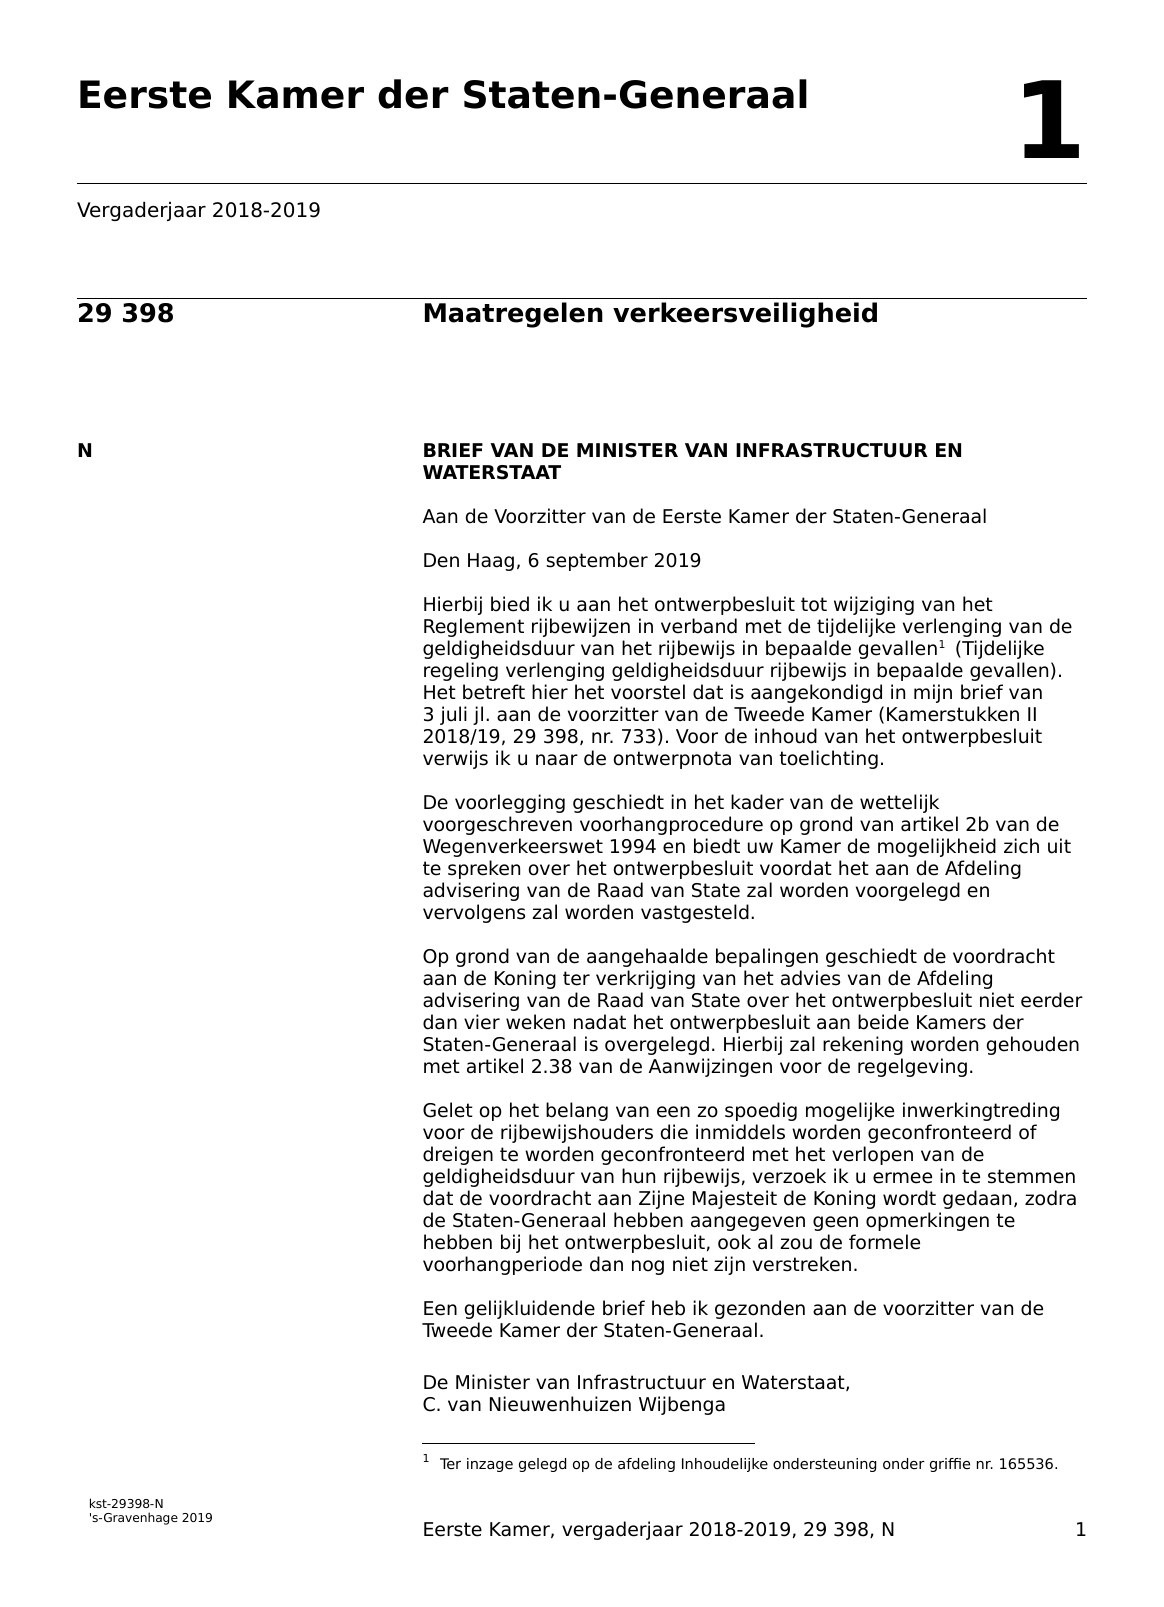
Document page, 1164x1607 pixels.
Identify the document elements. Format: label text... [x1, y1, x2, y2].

text Den Haag, 6 september 2019 [422, 550, 1087, 572]
table_header 1 [886, 59, 1087, 183]
text Aan de Voorzitter van de Eerste Kamer der Staten-Generaal [422, 506, 1087, 528]
text De Minister van Infrastructuur en Waterstaat, C. van Nieuwenhuizen Wijbenga [422, 1372, 1087, 1416]
text De voorlegging geschiedt in het kader van de wettelijk voorgeschreven voorhangprocedure op grond van artikel 2b van de Wegenverkeerswet 1994 en biedt uw Kamer de mogelijkheid zich uit te spreken over het ontwerpbesluit voordat het aan de Afdeling advisering van de Raad van State zal worden voorgelegd en vervolgens zal worden vastgesteld. [422, 792, 1087, 924]
subtitle N BRIEF VAN DE MINISTER VAN INFRASTRUCTUUR EN WATERSTAAT [77, 440, 1087, 484]
subtitle 29 398 Maatregelen verkeersveiligheid [77, 299, 1087, 329]
text Hierbij bied ik u aan het ontwerpbesluit tot wijziging van het Reglement rijbewijzen in verband met de tijdelijke verlenging van de geldigheidsduur van het rijbewijs in bepaalde gevallen (Tijdelijke regeling verlenging geldigheidsduur rijbewijs in bepaalde gevallen). Het betreft hier het voorstel dat is aangekondigd in mijn brief van 3 juli jl. aan de voorzitter van de Tweede Kamer (Kamerstukken II 2018/19, 29 398, nr. 733). Voor de inhoud van het ontwerpbesluit verwijs ik u naar de ontwerpnota van toelichting. [422, 594, 1087, 770]
text Gelet op het belang van een zo spoedig mogelijke inwerkingtreding voor de rijbewijshouders die inmiddels worden geconfronteerd of dreigen te worden geconfronteerd met het verlopen van de geldigheidsduur van hun rijbewijs, verzoek ik u ermee in te stemmen dat de voordracht aan Zijne Majesteit de Koning wordt gedaan, zodra de Staten-Generaal hebben aangegeven geen opmerkingen te hebben bij het ontwerpbesluit, ook al zou de formele voorhangperiode dan nog niet zijn verstreken. [422, 1100, 1087, 1276]
table_header Eerste Kamer der Staten-Generaal [77, 59, 886, 183]
table_cell Vergaderjaar 2018-2019 [77, 184, 1087, 298]
text Een gelijkluidende brief heb ik gezonden aan de voorzitter van de Tweede Kamer der Staten-Generaal. [422, 1298, 1087, 1342]
text Ter inzage gelegd op de afdeling Inhoudelijke ondersteuning onder griffie nr. 165536. [422, 1452, 1087, 1474]
text Op grond van de aangehaalde bepalingen geschiedt de voordracht aan de Koning ter verkrijging van het advies van de Afdeling advisering van de Raad van State over het ontwerpbesluit niet eerder dan vier weken nadat het ontwerpbesluit aan beide Kamers der Staten-Generaal is overgelegd. Hierbij zal rekening worden gehouden met artikel 2.38 van de Aanwijzingen voor de regelgeving. [422, 946, 1087, 1078]
text 's-Gravenhage 2019 [88, 1511, 323, 1525]
text kst-29398-N [88, 1497, 323, 1511]
